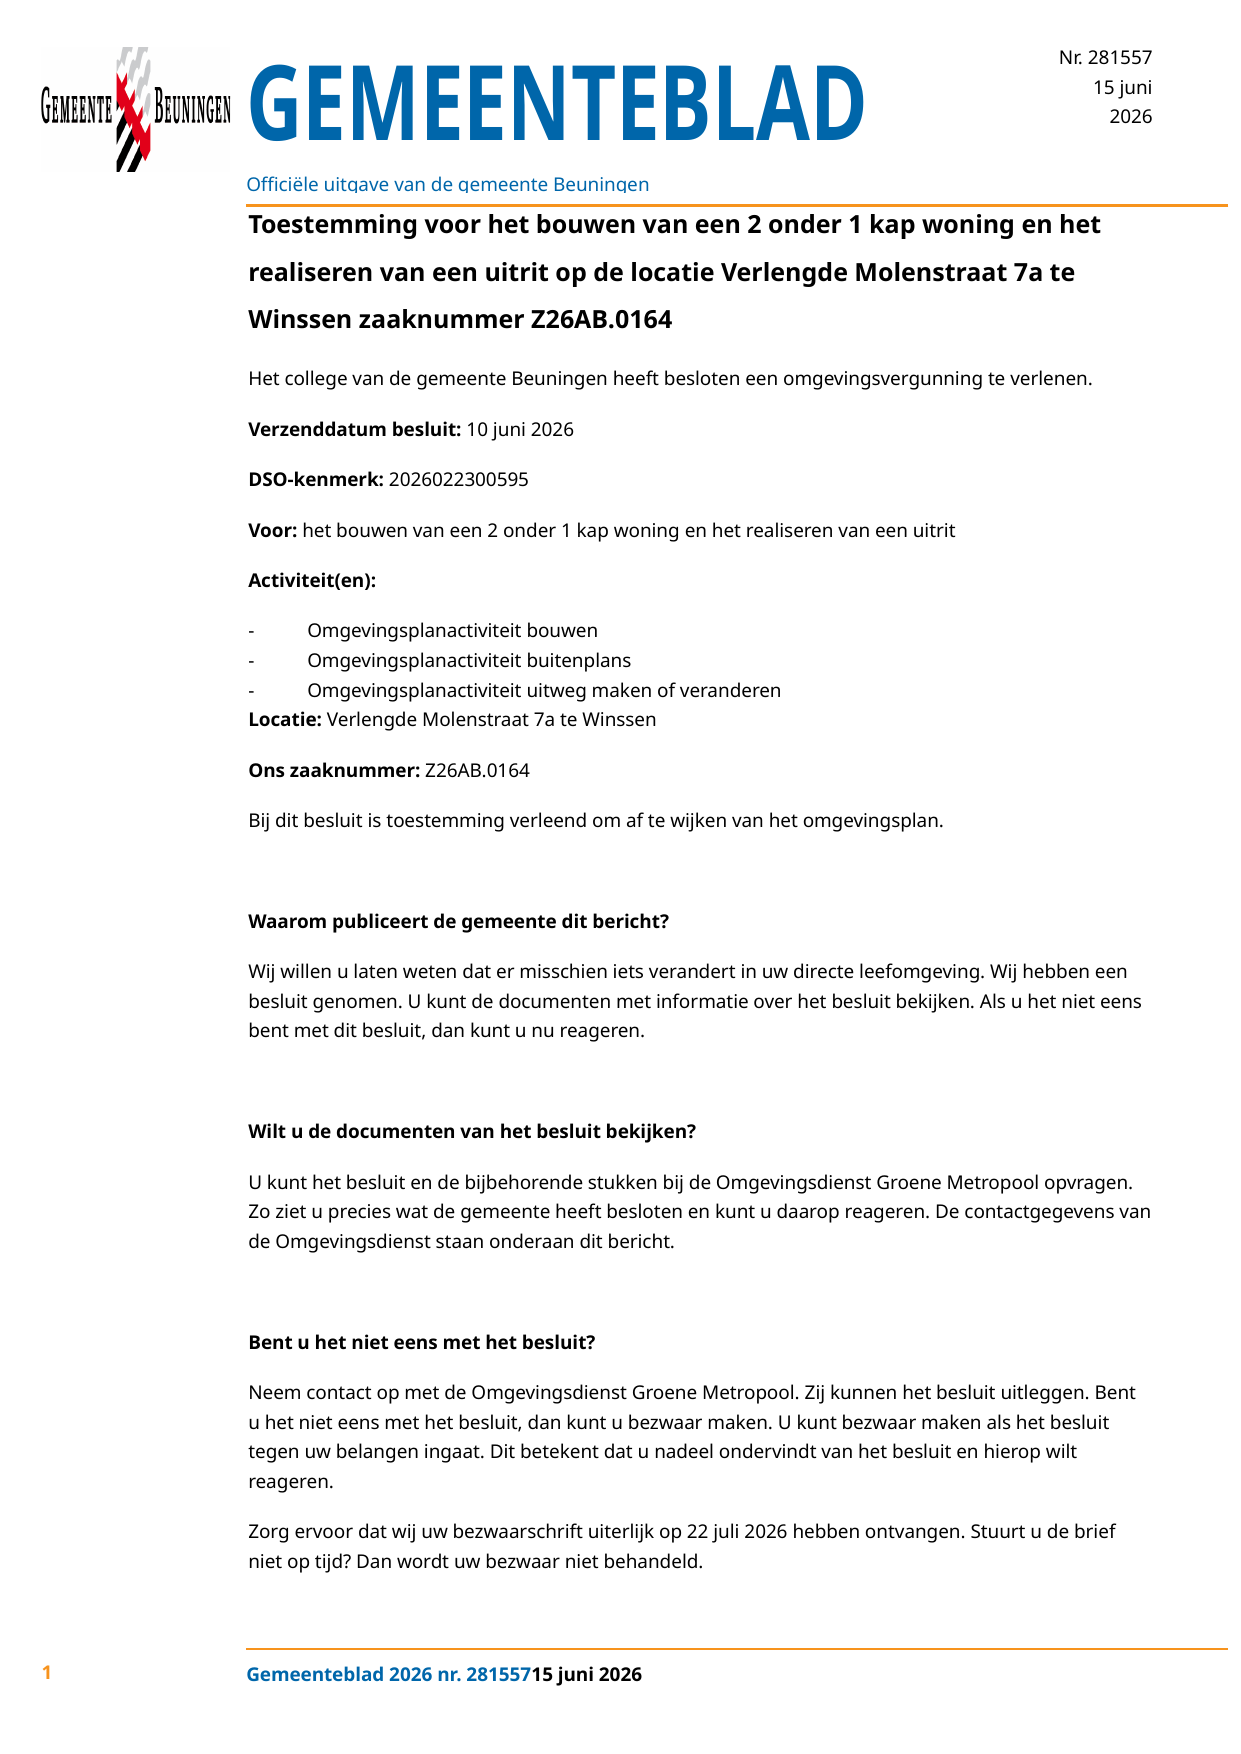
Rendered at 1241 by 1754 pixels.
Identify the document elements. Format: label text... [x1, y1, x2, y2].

text DSO-kenmerk: 2026022300595 [248, 466, 1152, 492]
text Activiteit(en): [248, 567, 1152, 593]
text Ons zaaknummer: Z26AB.0164 [248, 757, 1152, 782]
text Bij dit besluit is toestemming verleend om af te wijken van het omgevingsplan. [248, 807, 1152, 833]
text Verzenddatum besluit: 10 juni 2026 [248, 416, 1152, 442]
picture [41, 47, 231, 172]
text Bent u het niet eens met het besluit? [248, 1329, 1152, 1354]
text Voor: het bouwen van een 2 onder 1 kap woning en het realiseren van een uitrit [248, 517, 1152, 542]
list Omgevingsplanactiviteit bouwen [248, 618, 1152, 643]
text Het college van de gemeente Beuningen heeft besloten een omgevingsvergunning te verlenen. [248, 366, 1152, 391]
text U kunt het besluit en de bijbehorende stukken bij de Omgevingsdienst Groene Metropool opvragen. Zo ziet u precies wat de gemeente heeft besloten en kunt u daarop reageren. De contactgegevens van de Omgevingsdienst staan onderaan dit bericht. [248, 1169, 1152, 1254]
text Wilt u de documenten van het besluit bekijken? [248, 1118, 1152, 1144]
text Zorg ervoor dat wij uw bezwaarschrift uiterlijk op 22 juli 2026 hebben ontvangen. Stuurt u de brief niet op tijd? Dan wordt uw bezwaar niet behandeld. [248, 1518, 1152, 1574]
text Wij willen u laten weten dat er misschien iets verandert in uw directe leefomgeving. Wij hebben een besluit genomen. U kunt de documenten met informatie over het besluit bekijken. Als u het niet eens bent met dit besluit, dan kunt u nu reageren. [248, 958, 1152, 1043]
list Omgevingsplanactiviteit buitenplans [248, 647, 1152, 673]
text Neem contact op met de Omgevingsdienst Groene Metropool. Zij kunnen het besluit uitleggen. Bent u het niet eens met het besluit, dan kunt u bezwaar maken. U kunt bezwaar maken als het besluit tegen uw belangen ingaat. Dit betekent dat u nadeel ondervindt van het besluit en hierop wilt reageren. [248, 1379, 1152, 1494]
text Toestemming voor het bouwen van een 2 onder 1 kap woning en het realiseren van een uitrit op de locatie Verlengde Molenstraat 7a te Winssen zaaknummer Z26AB.0164 [248, 207, 1152, 336]
text Waarom publiceert de gemeente dit bericht? [248, 908, 1152, 934]
list Omgevingsplanactiviteit uitweg maken of veranderen [248, 677, 1152, 702]
text Locatie: Verlengde Molenstraat 7a te Winssen [248, 706, 1152, 732]
